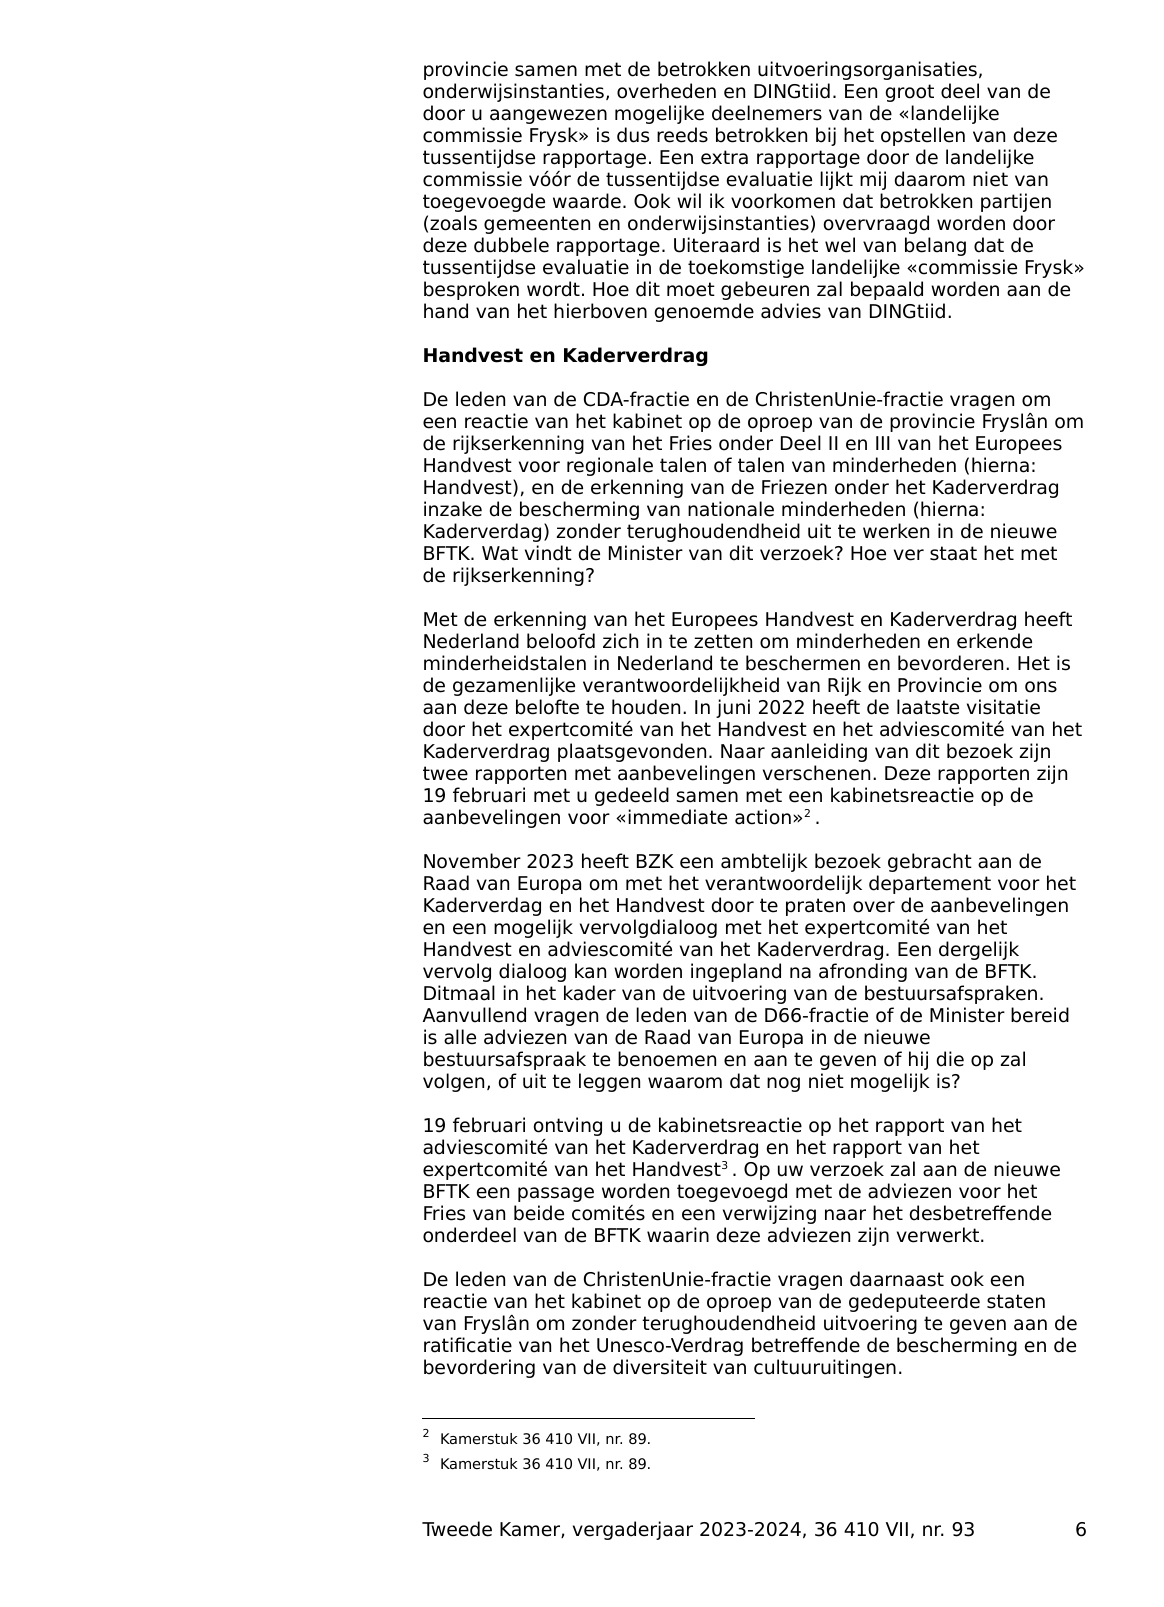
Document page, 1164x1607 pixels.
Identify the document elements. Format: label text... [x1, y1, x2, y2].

text Kamerstuk 36 410 VII, nr. 89. [422, 1427, 1087, 1449]
text November 2023 heeft BZK een ambtelijk bezoek gebracht aan de Raad van Europa om met het verantwoordelijk departement voor het Kaderverdag en het Handvest door te praten over de aanbevelingen en een mogelijk vervolgdialoog met het expertcomité van het Handvest en adviescomité van het Kaderverdrag. Een dergelijk vervolg dialoog kan worden ingepland na afronding van de BFTK. Ditmaal in het kader van de uitvoering van de bestuursafspraken. [422, 851, 1087, 1005]
subtitle Handvest en Kaderverdrag [422, 345, 1087, 367]
text Kamerstuk 36 410 VII, nr. 89. [422, 1452, 1087, 1474]
text provincie samen met de betrokken uitvoeringsorganisaties, onderwijsinstanties, overheden en DINGtiid. Een groot deel van de door u aangewezen mogelijke deelnemers van de «landelijke commissie Frysk» is dus reeds betrokken bij het opstellen van deze tussentijdse rapportage. Een extra rapportage door de landelijke commissie vóór de tussentijdse evaluatie lijkt mij daarom niet van toegevoegde waarde. Ook wil ik voorkomen dat betrokken partijen (zoals gemeenten en onderwijsinstanties) overvraagd worden door deze dubbele rapportage. Uiteraard is het wel van belang dat de tussentijdse evaluatie in de toekomstige landelijke «commissie Frysk» besproken wordt. Hoe dit moet gebeuren zal bepaald worden aan de hand van het hierboven genoemde advies van DINGtiid. [422, 59, 1087, 323]
text Aanvullend vragen de leden van de D66-fractie of de Minister bereid is alle adviezen van de Raad van Europa in de nieuwe bestuursafspraak te benoemen en aan te geven of hij die op zal volgen, of uit te leggen waarom dat nog niet mogelijk is? [422, 1005, 1087, 1093]
text De leden van de CDA-fractie en de ChristenUnie-fractie vragen om een reactie van het kabinet op de oproep van de provincie Fryslân om de rijkserkenning van het Fries onder Deel II en III van het Europees Handvest voor regionale talen of talen van minderheden (hierna: Handvest), en de erkenning van de Friezen onder het Kaderverdrag inzake de bescherming van nationale minderheden (hierna: Kaderverdag) zonder terughoudendheid uit te werken in de nieuwe BFTK. Wat vindt de Minister van dit verzoek? Hoe ver staat het met de rijkserkenning? [422, 389, 1087, 587]
text Met de erkenning van het Europees Handvest en Kaderverdrag heeft Nederland beloofd zich in te zetten om minderheden en erkende minderheidstalen in Nederland te beschermen en bevorderen. Het is de gezamenlijke verantwoordelijkheid van Rijk en Provincie om ons aan deze belofte te houden. In juni 2022 heeft de laatste visitatie door het expertcomité van het Handvest en het adviescomité van het Kaderverdrag plaatsgevonden. Naar aanleiding van dit bezoek zijn twee rapporten met aanbevelingen verschenen. Deze rapporten zijn 19 februari met u gedeeld samen met een kabinetsreactie op de aanbevelingen voor «immediate action». [422, 609, 1087, 829]
text 19 februari ontving u de kabinetsreactie op het rapport van het adviescomité van het Kaderverdrag en het rapport van het expertcomité van het Handvest. Op uw verzoek zal aan de nieuwe BFTK een passage worden toegevoegd met de adviezen voor het Fries van beide comités en een verwijzing naar het desbetreffende onderdeel van de BFTK waarin deze adviezen zijn verwerkt. [422, 1115, 1087, 1247]
text De leden van de ChristenUnie-fractie vragen daarnaast ook een reactie van het kabinet op de oproep van de gedeputeerde staten van Fryslân om zonder terughoudendheid uitvoering te geven aan de ratificatie van het Unesco-Verdrag betreffende de bescherming en de bevordering van de diversiteit van cultuuruitingen. [422, 1269, 1087, 1379]
